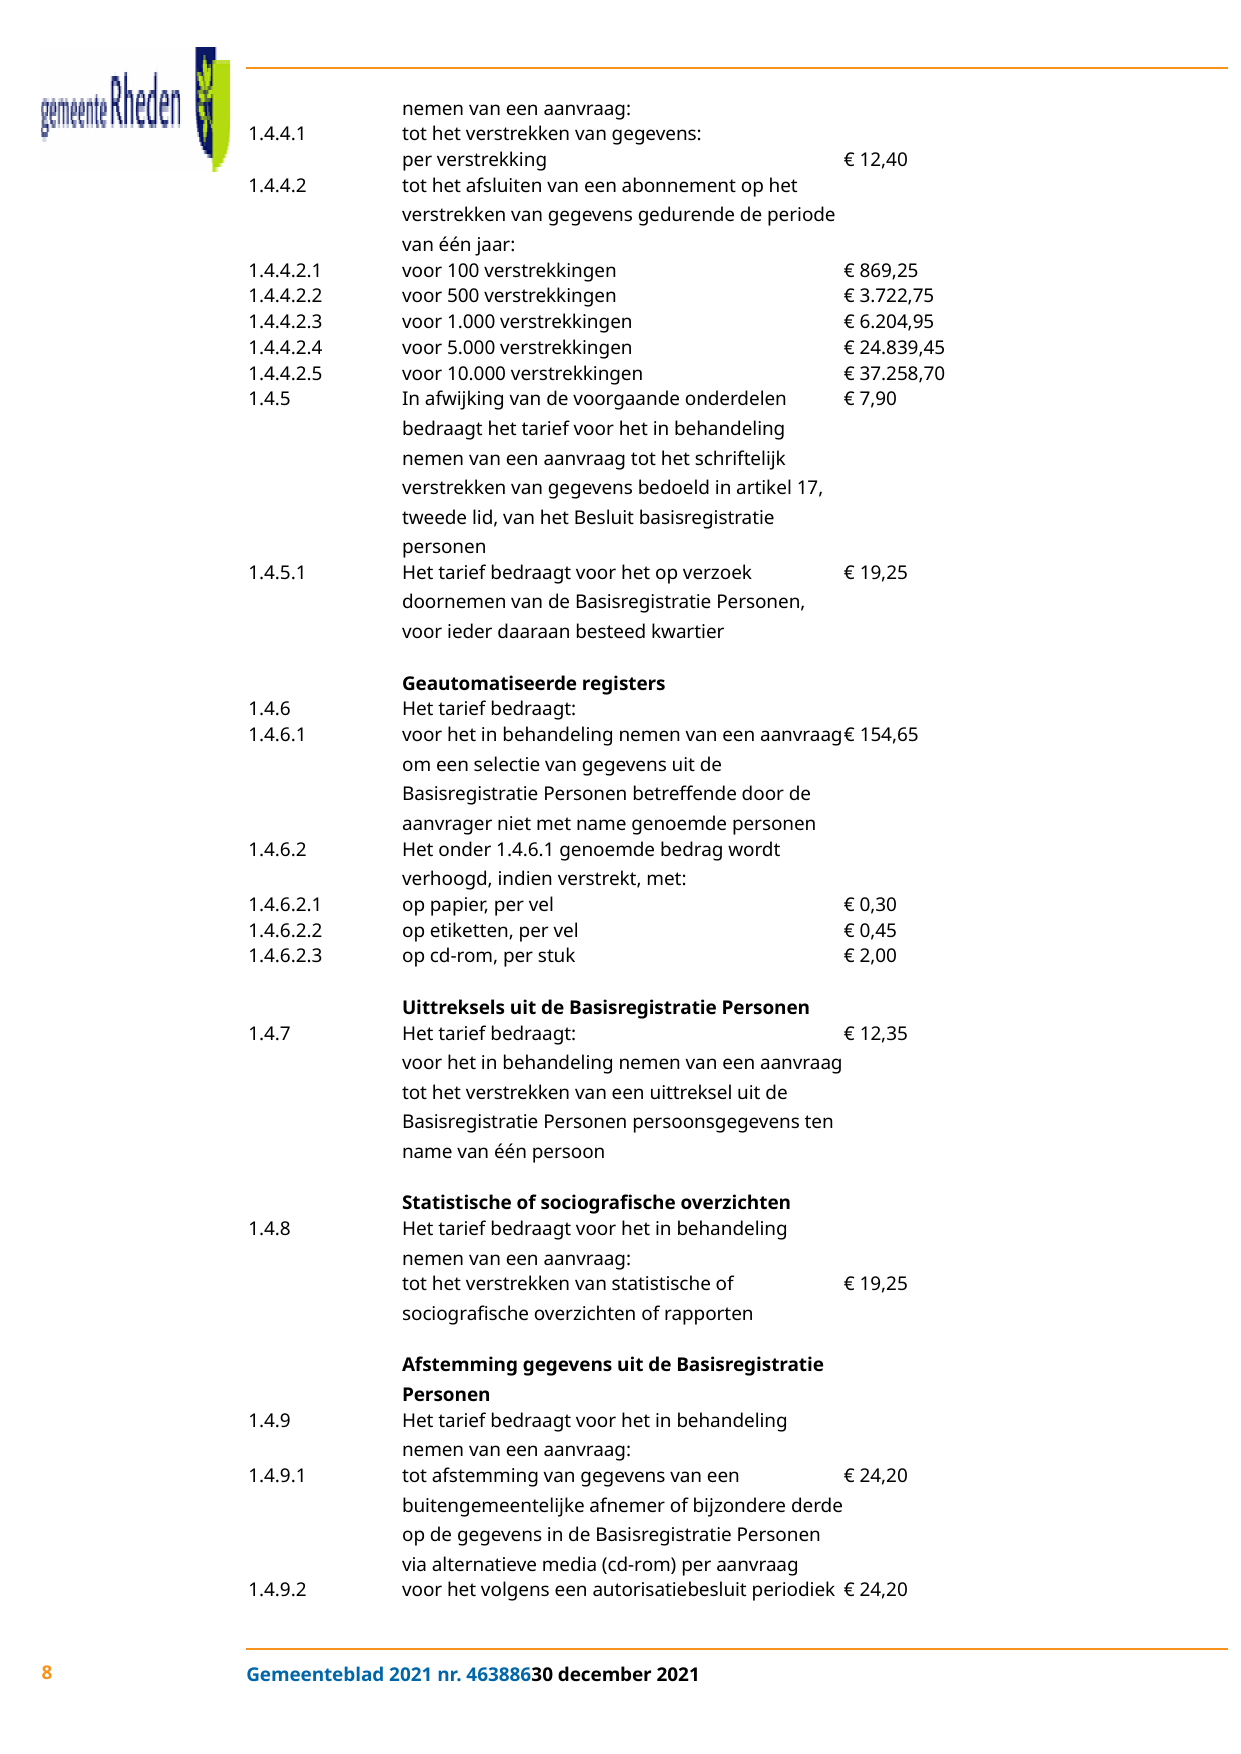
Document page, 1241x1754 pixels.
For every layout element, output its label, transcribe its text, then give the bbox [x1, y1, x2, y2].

table_cell [248, 1271, 402, 1326]
table_cell 1.4.5 [248, 386, 402, 559]
table_cell 1.4.6.2.2 [248, 917, 402, 942]
table_cell Geautomatiseerde registers [402, 670, 844, 696]
table_cell tot het verstrekken van gegevens: [402, 121, 844, 146]
table_cell € 19,25 [844, 559, 998, 644]
table_cell Statistische of sociografische overzichten [402, 1190, 844, 1215]
table_cell [844, 644, 1152, 670]
table_cell Het tarief bedraagt voor het in behandeling nemen van een aanvraag: [402, 1407, 844, 1462]
table_cell In afwijking van de voorgaande onderdelen bedraagt het tarief voor het in behandeling nemen van een aanvraag tot het schriftelijk verstrekken van gegevens bedoeld in artikel 17, tweede lid, van het Besluit basisregistratie personen [402, 386, 844, 559]
table_cell [844, 696, 1152, 721]
table_cell 1.4.6 [248, 696, 402, 721]
table_cell € 6.204,95 [844, 308, 998, 334]
table_cell 1.4.4.1 [248, 121, 402, 146]
table_cell 1.4.9.2 [248, 1577, 402, 1602]
table_cell 1.4.4.2.2 [248, 283, 402, 308]
table_cell Het tarief bedraagt: voor het in behandeling nemen van een aanvraag tot het verstrekken van een uittreksel uit de Basisregistratie Personen persoonsgegevens ten name van één persoon [402, 1020, 844, 1164]
table_cell nemen van een aanvraag: [402, 95, 844, 121]
table_cell [844, 1190, 1152, 1215]
table_cell 1.4.4.2.1 [248, 257, 402, 283]
table_cell Afstemming gegevens uit de Basisregistratie Personen [402, 1352, 844, 1407]
table_cell 1.4.6.2.3 [248, 943, 402, 968]
table_cell voor het volgens een autorisatiebesluit periodiek [402, 1577, 844, 1602]
table_cell € 12,35 [844, 1020, 1152, 1164]
table_cell [248, 968, 402, 994]
table_cell € 24.839,45 [844, 334, 998, 360]
table_cell [402, 644, 844, 670]
table_cell [844, 968, 1152, 994]
table_cell [844, 172, 998, 257]
table_cell € 37.258,70 [844, 360, 998, 386]
table_cell € 7,90 [844, 386, 998, 559]
table_cell [248, 1352, 402, 1407]
table_cell [844, 994, 1152, 1020]
table_cell 1.4.6.1 [248, 721, 402, 836]
table_cell op etiketten, per vel [402, 917, 844, 942]
table_cell [248, 1190, 402, 1215]
table_cell Het tarief bedraagt: [402, 696, 844, 721]
table_cell 1.4.5.1 [248, 559, 402, 644]
table_cell [248, 994, 402, 1020]
table_cell voor het in behandeling nemen van een aanvraag om een selectie van gegevens uit de Basisregistratie Personen betreffende door de aanvrager niet met name genoemde personen [402, 721, 844, 836]
table_cell [248, 95, 402, 121]
table_cell € 24,20 [844, 1462, 1152, 1577]
table_cell voor 5.000 verstrekkingen [402, 334, 844, 360]
table_cell tot het verstrekken van statistische of sociografische overzichten of rapporten [402, 1271, 844, 1326]
table_cell op papier, per vel [402, 891, 844, 917]
table_cell 1.4.8 [248, 1215, 402, 1271]
table_cell [844, 836, 1152, 891]
table_cell op cd-rom, per stuk [402, 943, 844, 968]
table_cell 1.4.4.2.3 [248, 308, 402, 334]
table_cell 1.4.4.2.5 [248, 360, 402, 386]
table_cell [248, 644, 402, 670]
table_cell € 24,20 [844, 1577, 1152, 1602]
table_cell € 12,40 [844, 146, 998, 172]
table_cell € 19,25 [844, 1271, 1152, 1326]
table_cell [248, 146, 402, 172]
table_cell [844, 1407, 1152, 1462]
table_cell 1.4.7 [248, 1020, 402, 1164]
table_cell € 154,65 [844, 721, 1152, 836]
table_cell voor 1.000 verstrekkingen [402, 308, 844, 334]
table_cell tot het afsluiten van een abonnement op het verstrekken van gegevens gedurende de periode van één jaar: [402, 172, 844, 257]
table_cell 1.4.6.2.1 [248, 891, 402, 917]
table_cell voor 10.000 verstrekkingen [402, 360, 844, 386]
table_cell voor 100 verstrekkingen [402, 257, 844, 283]
table_cell [402, 1326, 844, 1352]
table_cell [844, 1352, 1152, 1407]
table_cell Het tarief bedraagt voor het in behandeling nemen van een aanvraag: [402, 1215, 844, 1271]
table_cell [844, 1164, 1152, 1189]
table_cell € 3.722,75 [844, 283, 998, 308]
table_cell € 869,25 [844, 257, 998, 283]
table_cell [844, 1326, 1152, 1352]
table_cell 1.4.4.2.4 [248, 334, 402, 360]
table_cell [248, 1164, 402, 1189]
picture [41, 47, 231, 172]
table_cell [248, 1326, 402, 1352]
table_cell per verstrekking [402, 146, 844, 172]
table_cell 1.4.9.1 [248, 1462, 402, 1577]
table_cell Uittreksels uit de Basisregistratie Personen [402, 994, 844, 1020]
table_cell € 0,30 [844, 891, 1152, 917]
table_cell [844, 121, 998, 146]
table_cell Het tarief bedraagt voor het op verzoek doornemen van de Basisregistratie Personen, voor ieder daaraan besteed kwartier [402, 559, 844, 644]
table_cell 1.4.9 [248, 1407, 402, 1462]
table_cell tot afstemming van gegevens van een buitengemeentelijke afnemer of bijzondere derde op de gegevens in de Basisregistratie Personen via alternatieve media (cd-rom) per aanvraag [402, 1462, 844, 1577]
table_cell € 2,00 [844, 943, 1152, 968]
table_cell Het onder 1.4.6.1 genoemde bedrag wordt verhoogd, indien verstrekt, met: [402, 836, 844, 891]
table_cell voor 500 verstrekkingen [402, 283, 844, 308]
table_cell 1.4.4.2 [248, 172, 402, 257]
table_cell 1.4.6.2 [248, 836, 402, 891]
table_cell [844, 1215, 1152, 1271]
table_cell [844, 95, 998, 121]
table_cell [402, 1164, 844, 1189]
table_cell € 0,45 [844, 917, 1152, 942]
table_cell [402, 968, 844, 994]
table_cell [844, 670, 1152, 696]
table_cell [248, 670, 402, 696]
